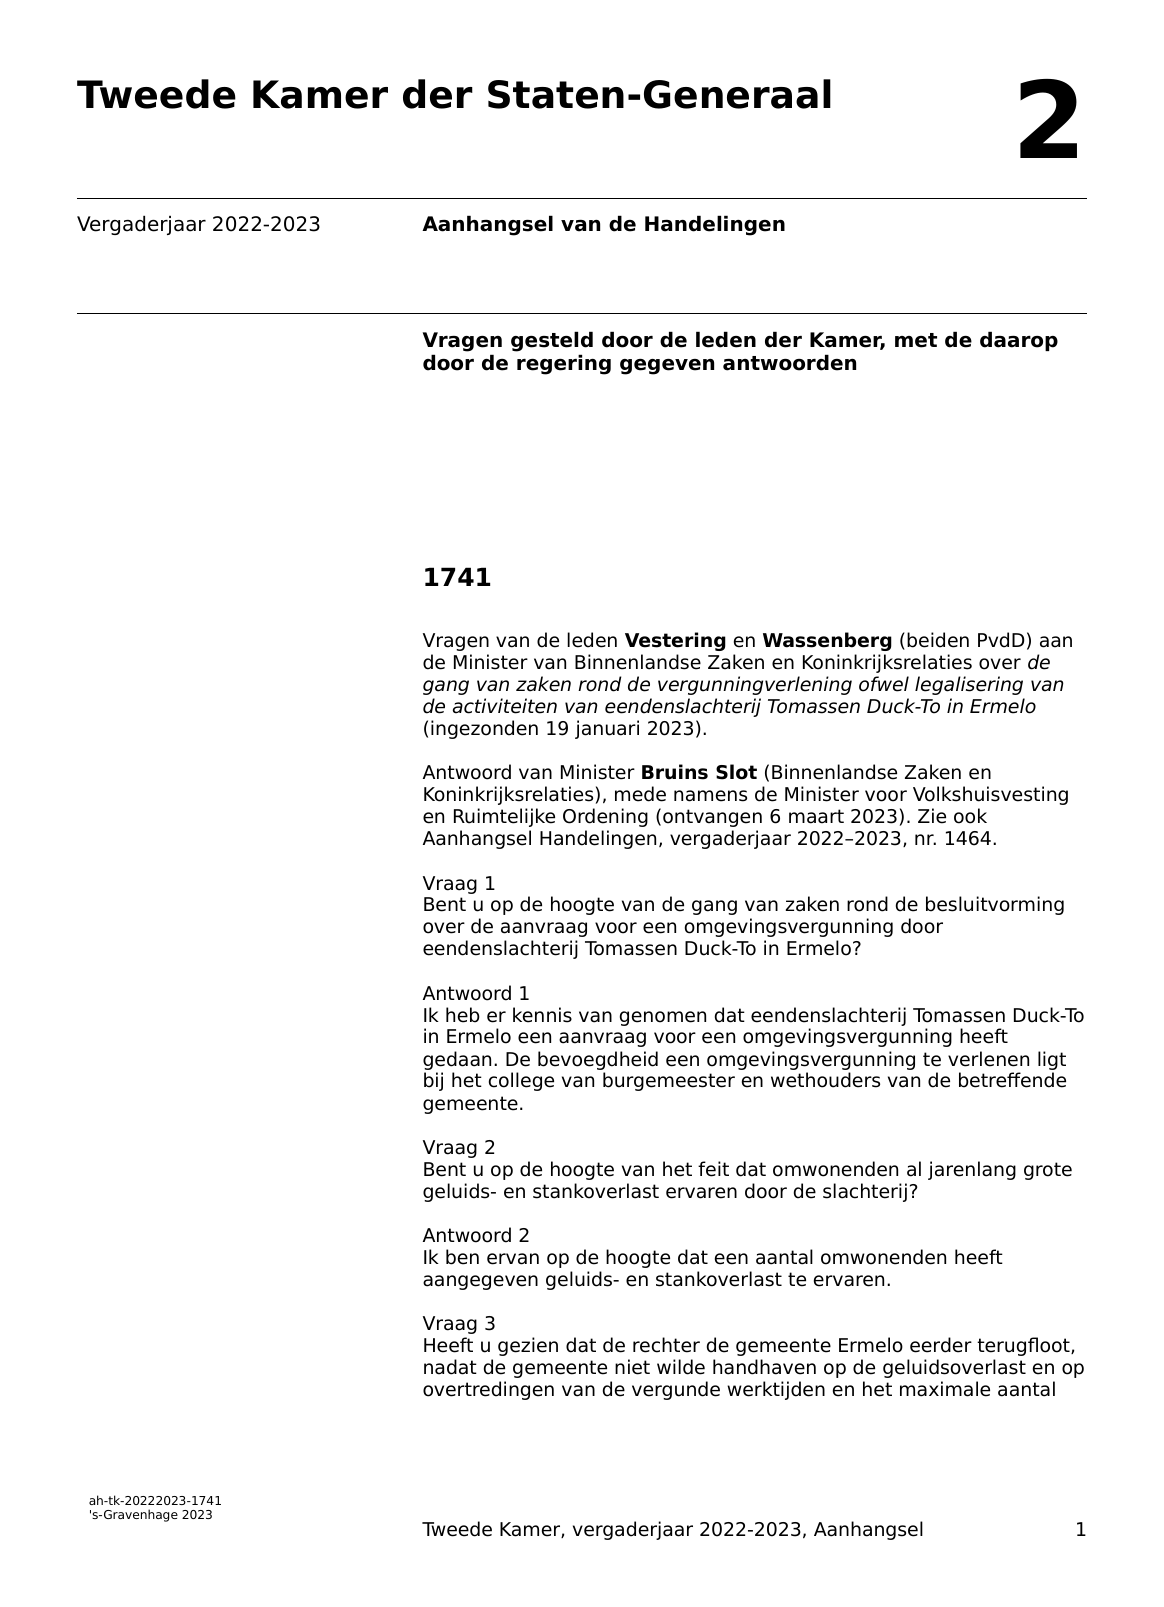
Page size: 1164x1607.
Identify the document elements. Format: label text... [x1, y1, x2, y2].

text Vragen van de leden Vestering en Wassenberg (beiden PvdD) aan de Minister van Binnenlandse Zaken en Koninkrijksrelaties over de gang van zaken rond de vergunningverlening ofwel legalisering van de activiteiten van eendenslachterij Tomassen Duck-To in Ermelo (ingezonden 19 januari 2023). [422, 630, 1087, 740]
table_cell Vergaderjaar 2022-2023 [77, 199, 422, 313]
text ah-tk-20222023-1741 [88, 1494, 323, 1508]
text Bent u op de hoogte van de gang van zaken rond de besluitvorming over de aanvraag voor een omgevingsvergunning door eendenslachterij Tomassen Duck-To in Ermelo? [422, 894, 1087, 960]
text Vraag 2 [422, 1137, 1087, 1158]
table_cell [77, 314, 422, 375]
text 1741 [422, 563, 1087, 592]
table_header Tweede Kamer der Staten-Generaal [77, 59, 886, 198]
text Bent u op de hoogte van het feit dat omwonenden al jarenlang grote geluids- en stankoverlast ervaren door de slachterij? [422, 1158, 1087, 1202]
text Ik ben ervan op de hoogte dat een aantal omwonenden heeft aangegeven geluids- en stankoverlast te ervaren. [422, 1247, 1087, 1291]
text Vraag 3 [422, 1313, 1087, 1335]
text Vraag 1 [422, 872, 1087, 894]
text Antwoord 2 [422, 1225, 1087, 1247]
text Antwoord van Minister Bruins Slot (Binnenlandse Zaken en Koninkrijksrelaties), mede namens de Minister voor Volkshuisvesting en Ruimtelijke Ordening (ontvangen 6 maart 2023). Zie ook Aanhangsel Handelingen, vergaderjaar 2022–2023, nr. 1464. [422, 762, 1087, 850]
table_cell Aanhangsel van de Handelingen [422, 199, 1087, 313]
text Heeft u gezien dat de rechter de gemeente Ermelo eerder terugfloot, nadat de gemeente niet wilde handhaven op de geluidsoverlast en op overtredingen van de vergunde werktijden en het maximale aantal [422, 1335, 1087, 1401]
table_header 2 [886, 59, 1087, 198]
text Ik heb er kennis van genomen dat eendenslachterij Tomassen Duck-To in Ermelo een aanvraag voor een omgevingsvergunning heeft gedaan. De bevoegdheid een omgevingsvergunning te verlenen ligt bij het college van burgemeester en wethouders van de betreffende gemeente. [422, 1004, 1087, 1114]
table_cell Vragen gesteld door de leden der Kamer, met de daarop door de regering gegeven antwoorden [422, 314, 1087, 375]
text 's-Gravenhage 2023 [88, 1508, 323, 1522]
text Antwoord 1 [422, 982, 1087, 1004]
